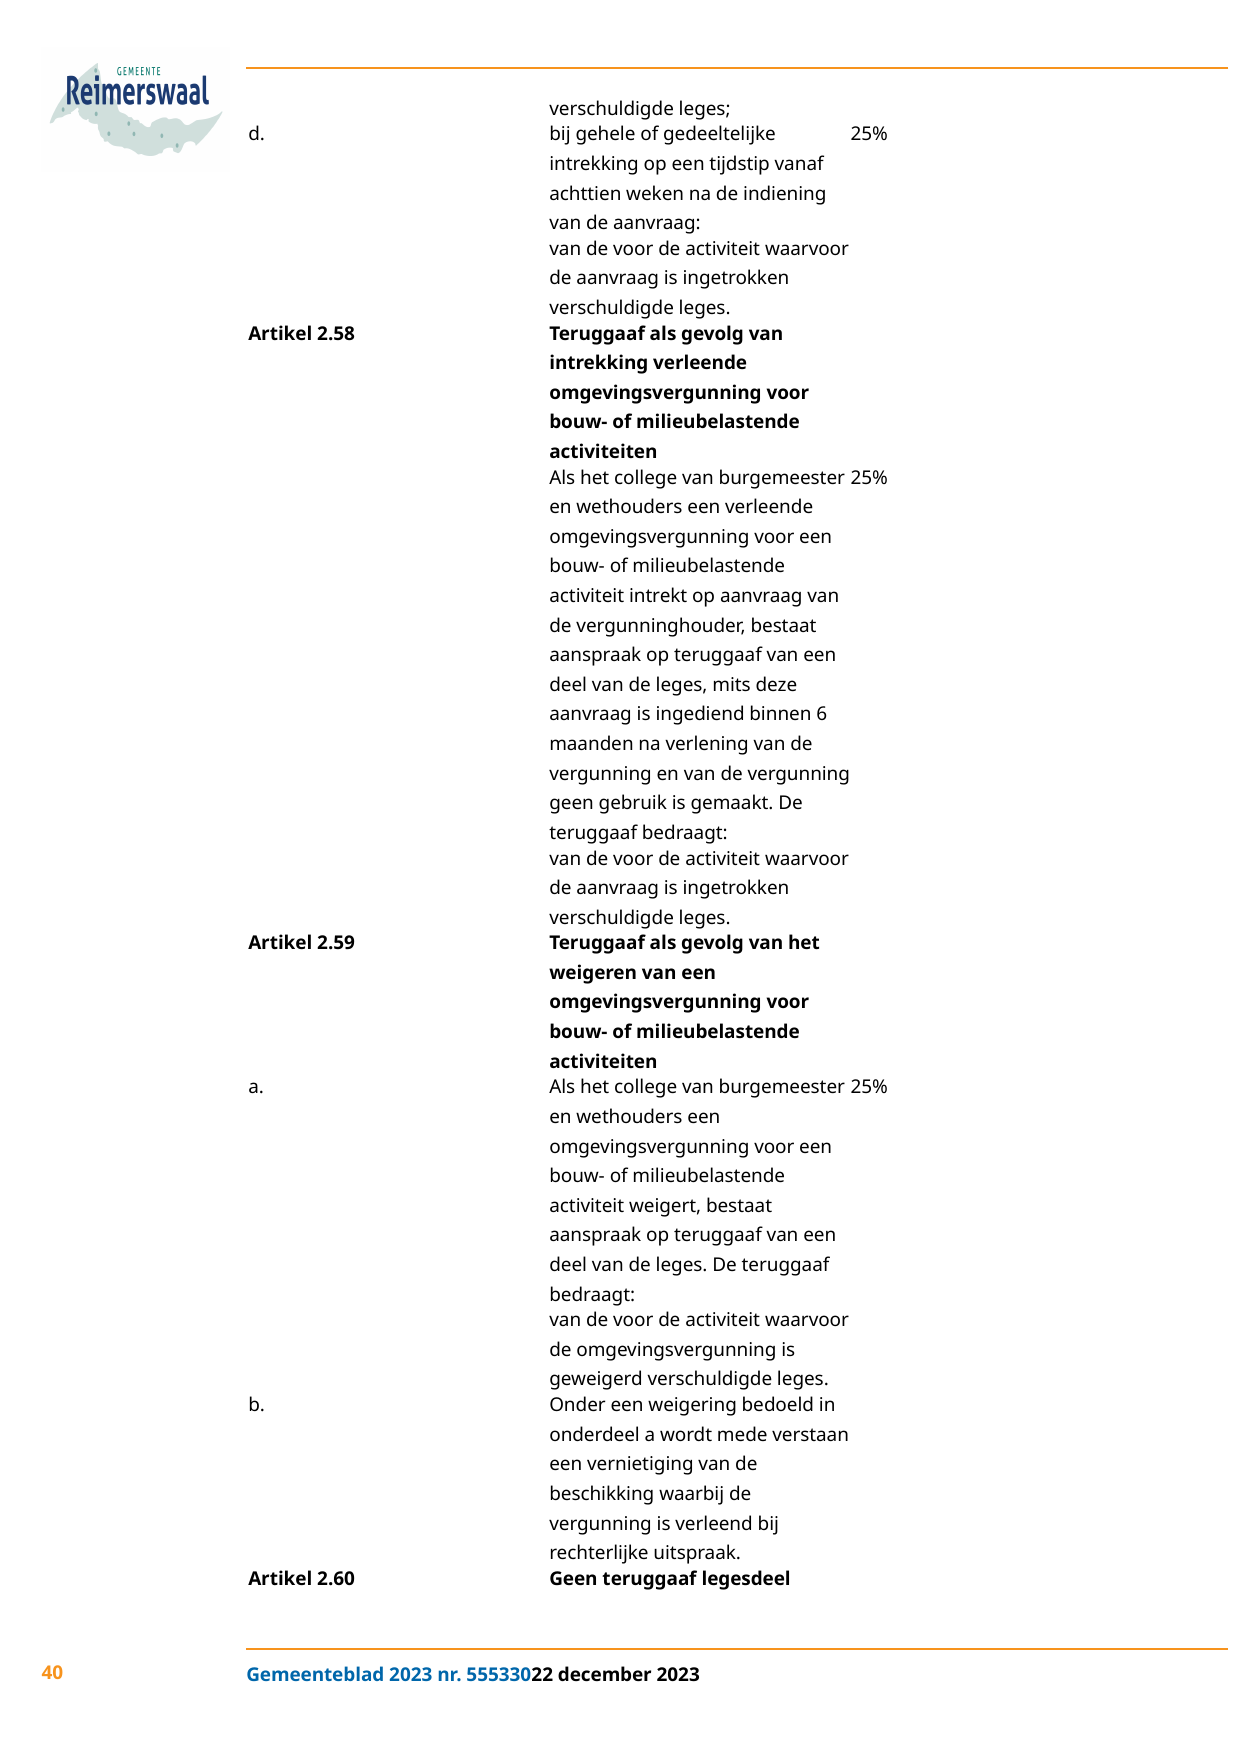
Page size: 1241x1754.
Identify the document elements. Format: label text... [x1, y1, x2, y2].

table_cell Als het college van burgemeester en wethouders een omgevingsvergunning voor een bouw- of milieubelastende activiteit weigert, bestaat aanspraak op teruggaaf van een deel van de leges. De teruggaaf bedraagt: [549, 1074, 850, 1306]
table_cell van de voor de activiteit waarvoor de omgevingsvergunning is geweigerd verschuldigde leges. [549, 1306, 850, 1391]
table_cell Artikel 2.58 [248, 320, 549, 464]
picture [41, 47, 231, 172]
table_cell Teruggaaf als gevolg van intrekking verleende omgevingsvergunning voor bouw- of milieubelastende activiteiten [549, 320, 850, 464]
table_cell 25% [850, 121, 1152, 235]
table_cell [850, 95, 1152, 121]
table_cell [850, 320, 1152, 464]
table_cell [850, 845, 1152, 929]
table_cell 25% [850, 464, 1152, 845]
table_cell verschuldigde leges; [549, 95, 850, 121]
table_cell [248, 1306, 549, 1391]
table_cell [850, 1306, 1152, 1391]
table_cell [850, 235, 1152, 320]
table_cell Geen teruggaaf legesdeel [549, 1565, 850, 1591]
table_cell 25% [850, 1074, 1152, 1306]
table_cell van de voor de activiteit waarvoor de aanvraag is ingetrokken verschuldigde leges. [549, 235, 850, 320]
table_cell [850, 1565, 1152, 1591]
table_cell [850, 930, 1152, 1074]
table_cell Teruggaaf als gevolg van het weigeren van een omgevingsvergunning voor bouw- of milieubelastende activiteiten [549, 930, 850, 1074]
table_cell [248, 845, 549, 929]
table_cell b. [248, 1391, 549, 1565]
table_cell [248, 95, 549, 121]
table_cell [248, 464, 549, 845]
table_cell bij gehele of gedeeltelijke intrekking op een tijdstip vanaf achttien weken na de indiening van de aanvraag: [549, 121, 850, 235]
table_cell d. [248, 121, 549, 235]
table_cell Als het college van burgemeester en wethouders een verleende omgevingsvergunning voor een bouw- of milieubelastende activiteit intrekt op aanvraag van de vergunninghouder, bestaat aanspraak op teruggaaf van een deel van de leges, mits deze aanvraag is ingediend binnen 6 maanden na verlening van de vergunning en van de vergunning geen gebruik is gemaakt. De teruggaaf bedraagt: [549, 464, 850, 845]
table_cell Onder een weigering bedoeld in onderdeel a wordt mede verstaan een vernietiging van de beschikking waarbij de vergunning is verleend bij rechterlijke uitspraak. [549, 1391, 850, 1565]
table_cell van de voor de activiteit waarvoor de aanvraag is ingetrokken verschuldigde leges. [549, 845, 850, 929]
table_cell Artikel 2.59 [248, 930, 549, 1074]
table_cell Artikel 2.60 [248, 1565, 549, 1591]
table_cell [248, 235, 549, 320]
table_cell a. [248, 1074, 549, 1306]
table_cell [850, 1391, 1152, 1565]
